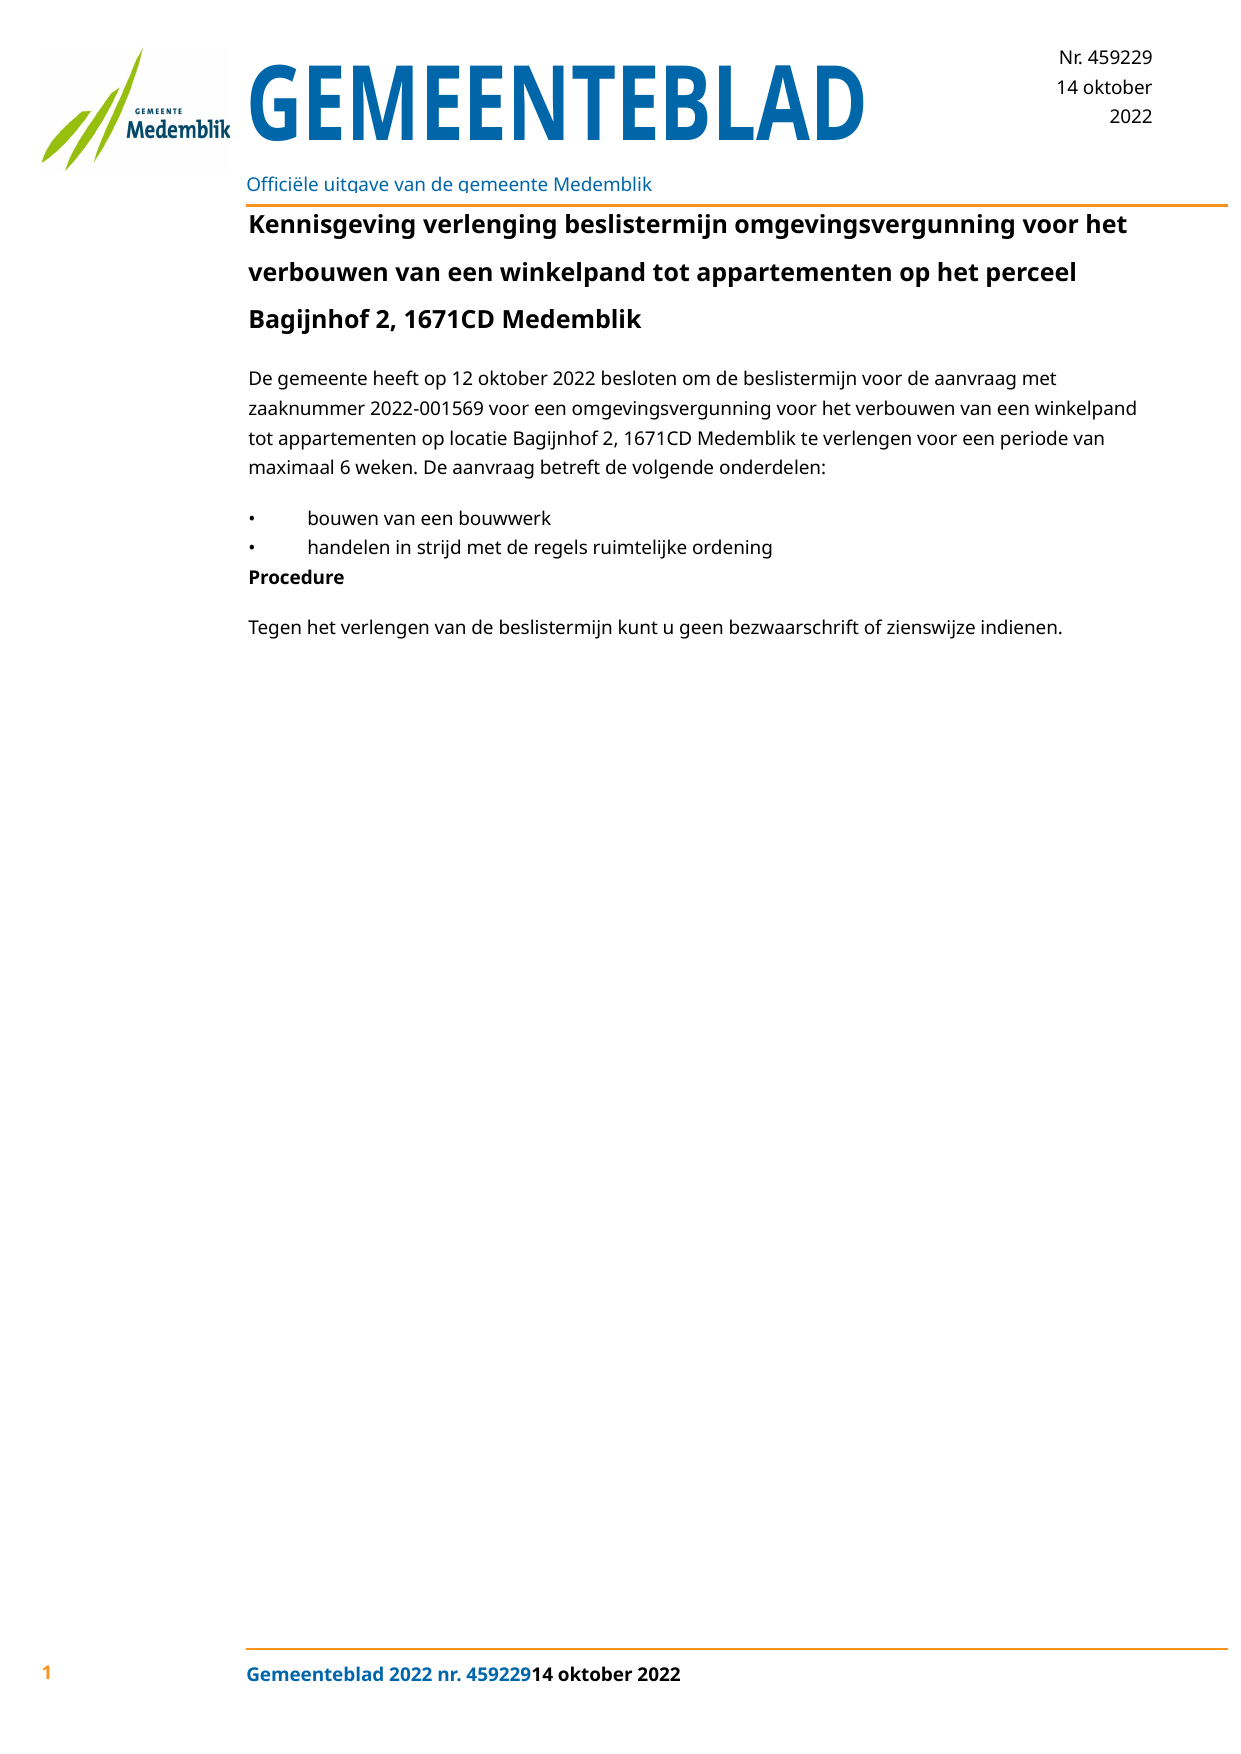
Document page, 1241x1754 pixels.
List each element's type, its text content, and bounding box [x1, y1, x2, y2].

text Procedure [248, 564, 1152, 589]
list handelen in strijd met de regels ruimtelijke ordening [248, 534, 1152, 560]
list bouwen van een bouwwerk [248, 505, 1152, 530]
text De gemeente heeft op 12 oktober 2022 besloten om de beslistermijn voor de aanvraag met zaaknummer 2022-001569 voor een omgevingsvergunning voor het verbouwen van een winkelpand tot appartementen op locatie Bagijnhof 2, 1671CD Medemblik te verlengen voor een periode van maximaal 6 weken. De aanvraag betreft de volgende onderdelen: [248, 366, 1152, 480]
text Tegen het verlengen van de beslistermijn kunt u geen bezwaarschrift of zienswijze indienen. [248, 614, 1152, 640]
picture [41, 47, 231, 172]
text Kennisgeving verlenging beslistermijn omgevingsvergunning voor het verbouwen van een winkelpand tot appartementen op het perceel Bagijnhof 2, 1671CD Medemblik [248, 207, 1152, 336]
